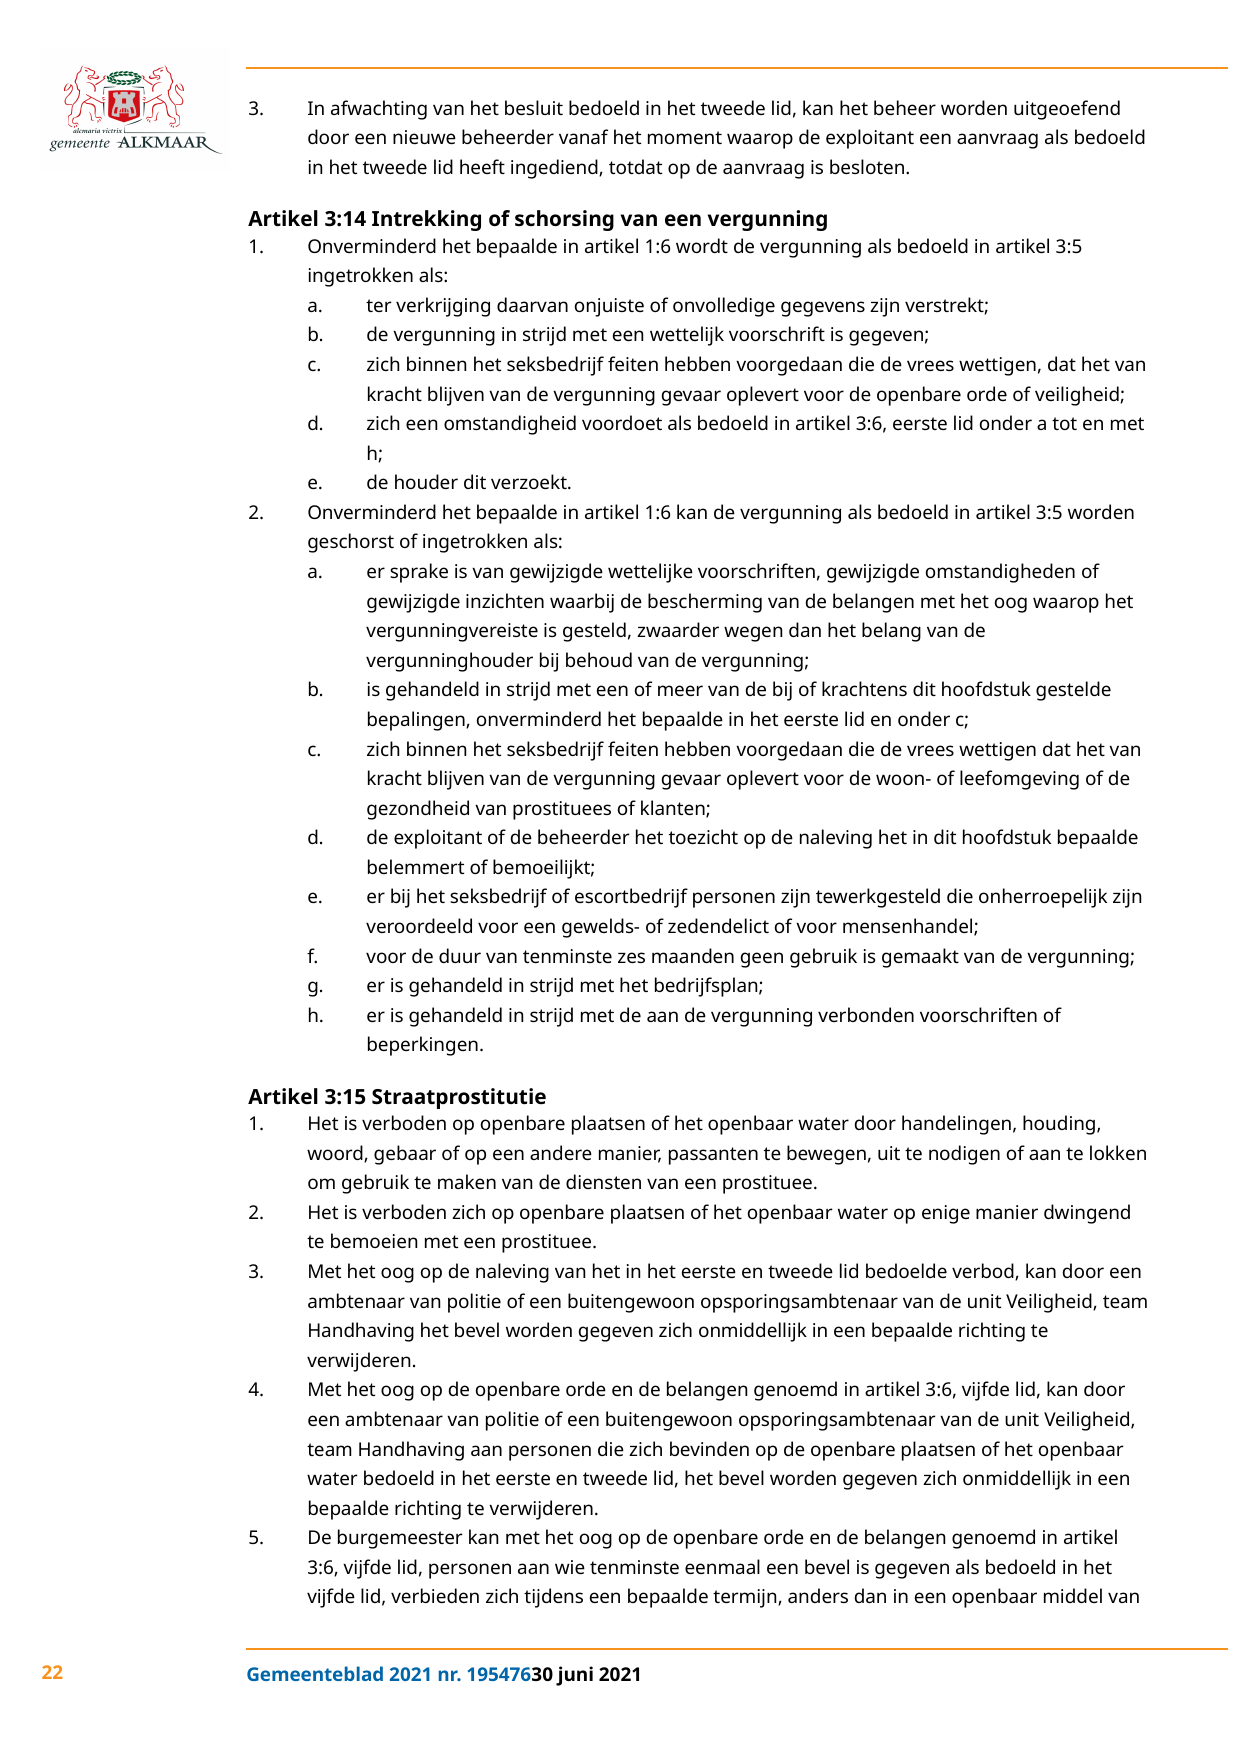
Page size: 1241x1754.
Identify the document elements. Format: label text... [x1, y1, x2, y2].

list er is gehandeld in strijd met het bedrijfsplan; [307, 972, 1152, 998]
list er is gehandeld in strijd met de aan de vergunning verbonden voorschriften of beperkingen. [307, 1002, 1152, 1057]
list zich binnen het seksbedrijf feiten hebben voorgedaan die de vrees wettigen dat het van kracht blijven van de vergunning gevaar oplevert voor de woon- of leefomgeving of de gezondheid van prostituees of klanten; [307, 736, 1152, 821]
list is gehandeld in strijd met een of meer van de bij of krachtens dit hoofdstuk gestelde bepalingen, onverminderd het bepaalde in het eerste lid en onder c; [307, 677, 1152, 732]
list voor de duur van tenminste zes maanden geen gebruik is gemaakt van de vergunning; [307, 943, 1152, 968]
list de vergunning in strijd met een wettelijk voorschrift is gegeven; [307, 322, 1152, 347]
picture [41, 47, 231, 172]
list Onverminderd het bepaalde in artikel 1:6 wordt de vergunning als bedoeld in artikel 3:5 ingetrokken als: [248, 233, 1152, 288]
list zich een omstandigheid voordoet als bedoeld in artikel 3:6, eerste lid onder a tot en met h; [307, 410, 1152, 466]
list Het is verboden zich op openbare plaatsen of het openbaar water op enige manier dwingend te bemoeien met een prostituee. [248, 1199, 1152, 1254]
list Met het oog op de openbare orde en de belangen genoemd in artikel 3:6, vijfde lid, kan door een ambtenaar van politie of een buitengewoon opsporingsambtenaar van de unit Veiligheid, team Handhaving aan personen die zich bevinden op de openbare plaatsen of het openbaar water bedoeld in het eerste en tweede lid, het bevel worden gegeven zich onmiddellijk in een bepaalde richting te verwijderen. [248, 1377, 1152, 1521]
list Onverminderd het bepaalde in artikel 1:6 kan de vergunning als bedoeld in artikel 3:5 worden geschorst of ingetrokken als: [248, 499, 1152, 554]
list Met het oog op de naleving van het in het eerste en tweede lid bedoelde verbod, kan door een ambtenaar van politie of een buitengewoon opsporingsambtenaar van de unit Veiligheid, team Handhaving het bevel worden gegeven zich onmiddellijk in een bepaalde richting te verwijderen. [248, 1258, 1152, 1373]
list de houder dit verzoekt. [307, 469, 1152, 495]
text Artikel 3:15 Straatprostitutie [248, 1082, 1152, 1110]
list ter verkrijging daarvan onjuiste of onvolledige gegevens zijn verstrekt; [307, 292, 1152, 318]
list er sprake is van gewijzigde wettelijke voorschriften, gewijzigde omstandigheden of gewijzigde inzichten waarbij de bescherming van de belangen met het oog waarop het vergunningvereiste is gesteld, zwaarder wegen dan het belang van de vergunninghouder bij behoud van de vergunning; [307, 558, 1152, 673]
text Artikel 3:14 Intrekking of schorsing van een vergunning [248, 204, 1152, 233]
list De burgemeester kan met het oog op de openbare orde en de belangen genoemd in artikel 3:6, vijfde lid, personen aan wie tenminste eenmaal een bevel is gegeven als bedoeld in het vijfde lid, verbieden zich tijdens een bepaalde termijn, anders dan in een openbaar middel van [248, 1524, 1152, 1609]
list er bij het seksbedrijf of escortbedrijf personen zijn tewerkgesteld die onherroepelijk zijn veroordeeld voor een gewelds- of zedendelict of voor mensenhandel; [307, 884, 1152, 939]
list zich binnen het seksbedrijf feiten hebben voorgedaan die de vrees wettigen, dat het van kracht blijven van de vergunning gevaar oplevert voor de openbare orde of veiligheid; [307, 351, 1152, 406]
list de exploitant of de beheerder het toezicht op de naleving het in dit hoofdstuk bepaalde belemmert of bemoeilijkt; [307, 824, 1152, 880]
list Het is verboden op openbare plaatsen of het openbaar water door handelingen, houding, woord, gebaar of op een andere manier, passanten te bewegen, uit te nodigen of aan te lokken om gebruik te maken van de diensten van een prostituee. [248, 1110, 1152, 1195]
list In afwachting van het besluit bedoeld in het tweede lid, kan het beheer worden uitgeoefend door een nieuwe beheerder vanaf het moment waarop de exploitant een aanvraag als bedoeld in het tweede lid heeft ingediend, totdat op de aanvraag is besloten. [248, 95, 1152, 180]
